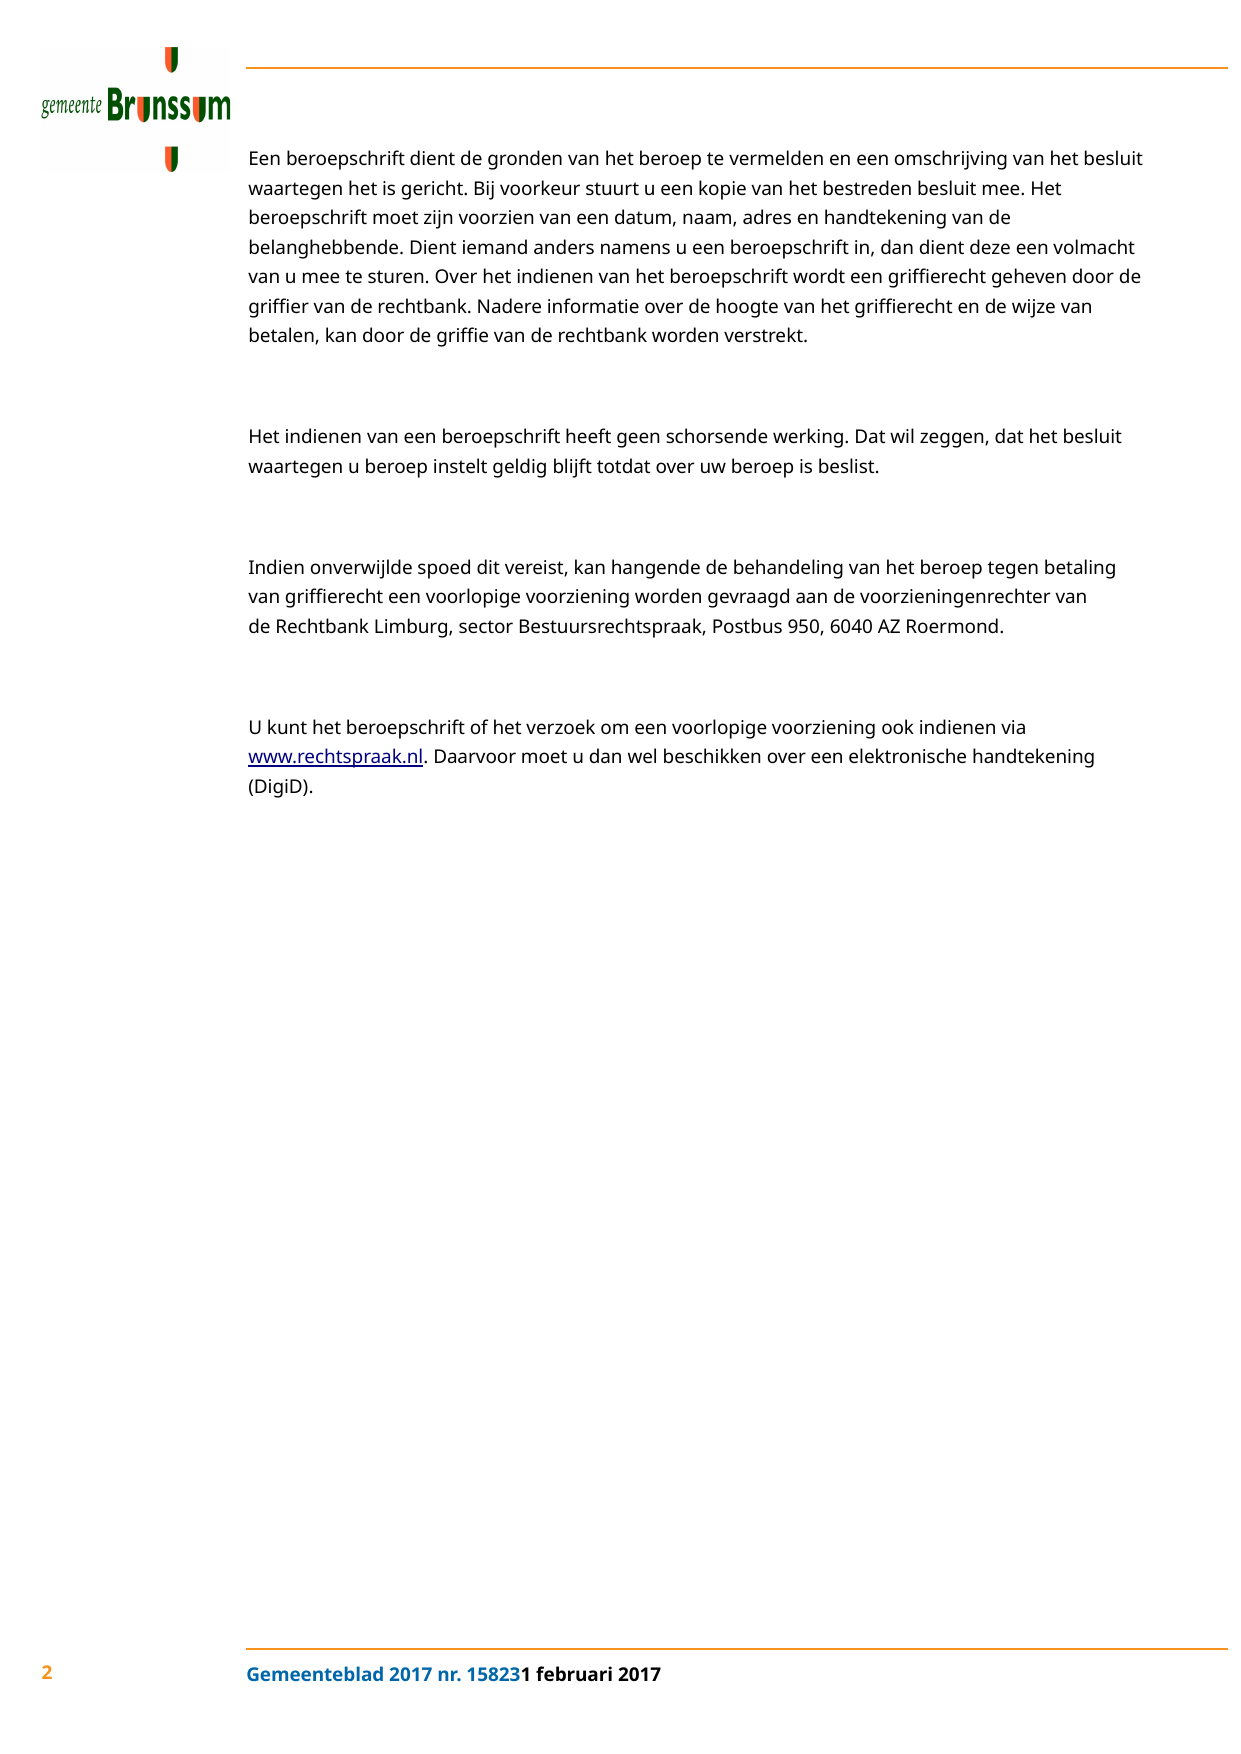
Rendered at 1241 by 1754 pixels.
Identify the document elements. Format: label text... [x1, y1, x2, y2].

text U kunt het beroepschrift of het verzoek om een voorlopige voorziening ook indienen via www.rechtspraak.nl. Daarvoor moet u dan wel beschikken over een elektronische handtekening (DigiD). [248, 714, 1152, 799]
text Het indienen van een beroepschrift heeft geen schorsende werking. Dat wil zeggen, dat het besluit waartegen u beroep instelt geldig blijft totdat over uw beroep is beslist. [248, 423, 1152, 479]
text Indien onverwijlde spoed dit vereist, kan hangende de behandeling van het beroep tegen betaling van griffierecht een voorlopige voorziening worden gevraagd aan de voorzieningenrechter van de Rechtbank Limburg, sector Bestuursrechtspraak, Postbus 950, 6040 AZ Roermond. [248, 554, 1152, 639]
picture [41, 47, 231, 172]
text Een beroepschrift dient de gronden van het beroep te vermelden en een omschrijving van het besluit waartegen het is gericht. Bij voorkeur stuurt u een kopie van het bestreden besluit mee. Het beroepschrift moet zijn voorzien van een datum, naam, adres en handtekening van de belanghebbende. Dient iemand anders namens u een beroepschrift in, dan dient deze een volmacht van u mee te sturen. Over het indienen van het beroepschrift wordt een griffierecht geheven door de griffier van de rechtbank. Nadere informatie over de hoogte van het griffierecht en de wijze van betalen, kan door de griffie van de rechtbank worden verstrekt. [248, 145, 1152, 348]
